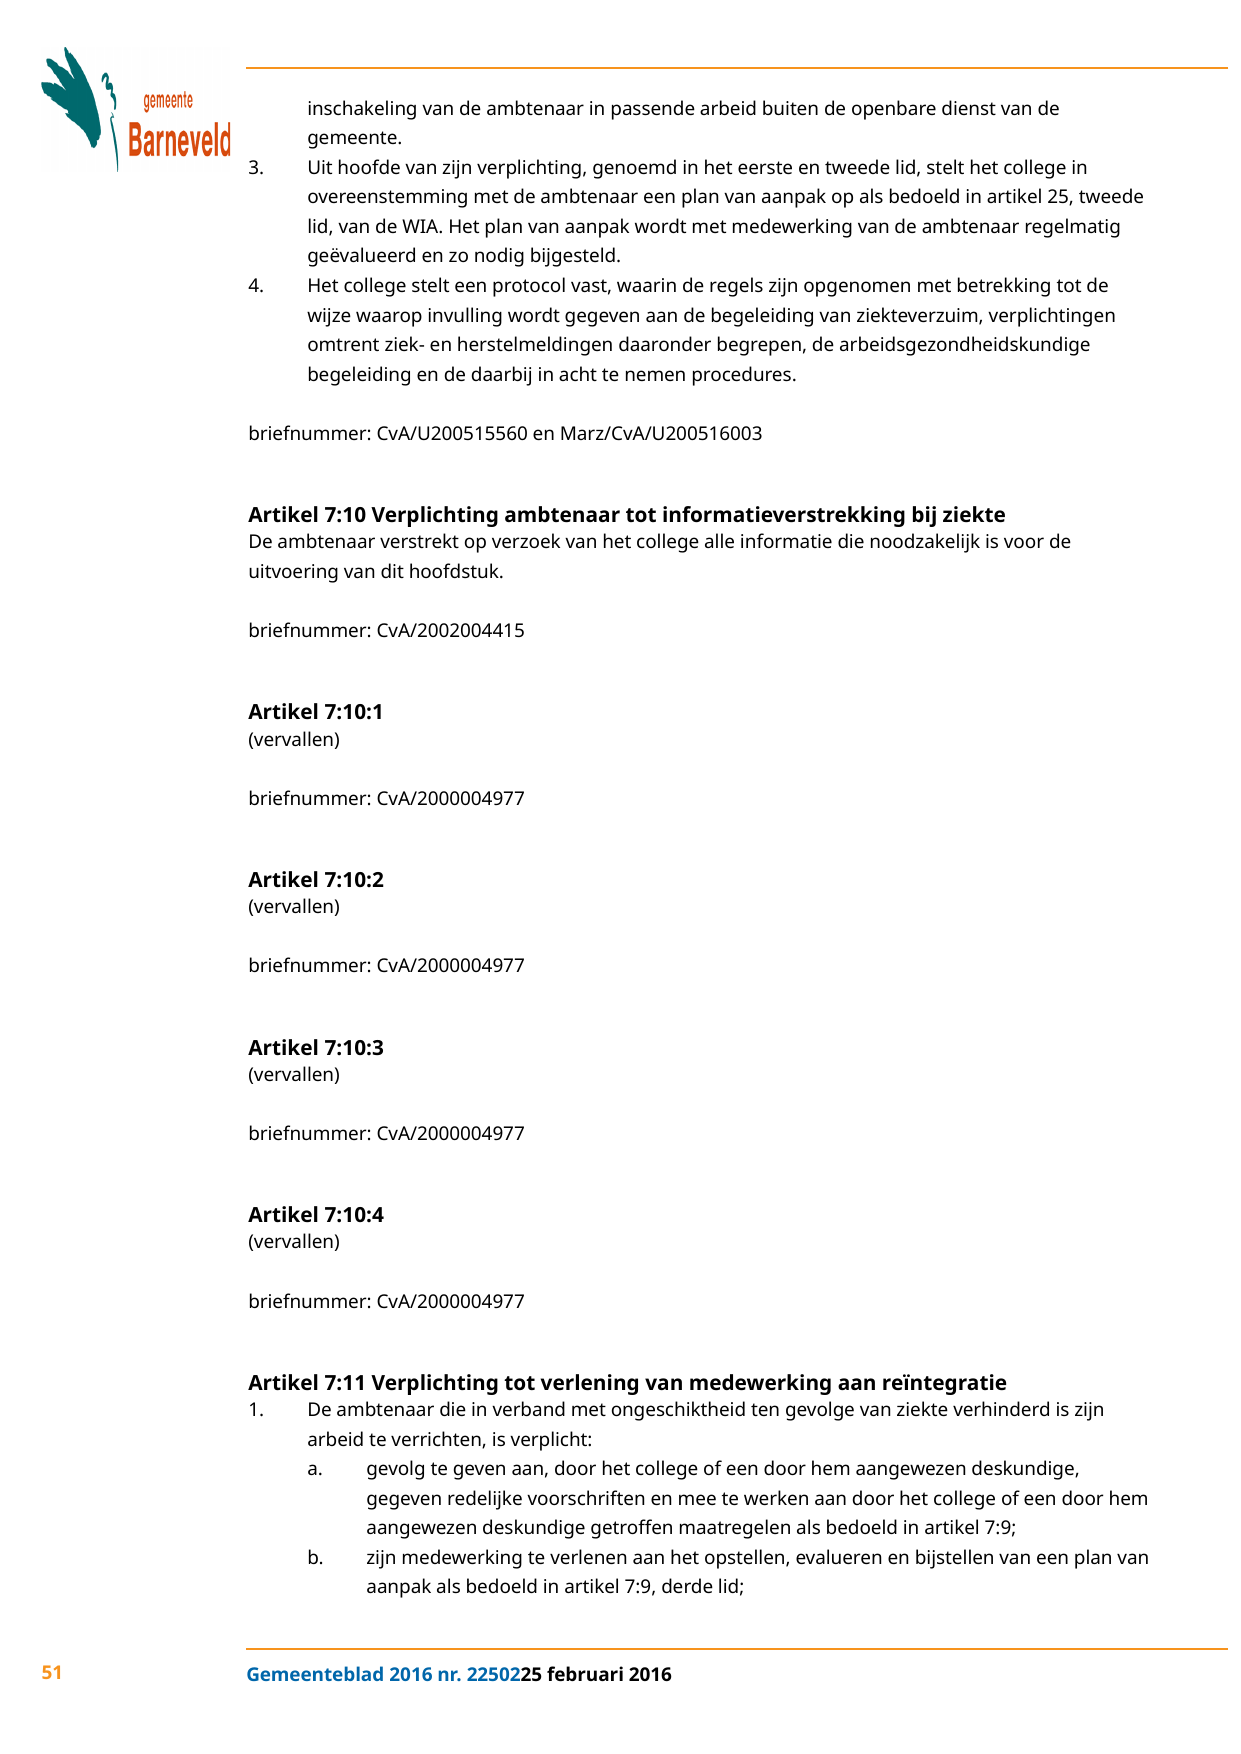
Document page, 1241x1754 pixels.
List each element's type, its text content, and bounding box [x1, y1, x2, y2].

text (vervallen) [248, 1061, 1152, 1087]
text (vervallen) [248, 726, 1152, 752]
text Artikel 7:10:2 [248, 865, 1152, 893]
text briefnummer: CvA/2002004415 [248, 617, 1152, 643]
text De ambtenaar verstrekt op verzoek van het college alle informatie die noodzakelijk is voor de uitvoering van dit hoofdstuk. [248, 529, 1152, 584]
text Artikel 7:10 Verplichting ambtenaar tot informatieverstrekking bij ziekte [248, 500, 1152, 529]
text Artikel 7:10:1 [248, 697, 1152, 726]
list zijn medewerking te verlenen aan het opstellen, evalueren en bijstellen van een plan van aanpak als bedoeld in artikel 7:9, derde lid; [307, 1544, 1152, 1599]
text Artikel 7:10:3 [248, 1033, 1152, 1061]
text (vervallen) [248, 893, 1152, 919]
text briefnummer: CvA/2000004977 [248, 953, 1152, 978]
text Artikel 7:11 Verplichting tot verlening van medewerking aan reïntegratie [248, 1368, 1152, 1396]
list gevolg te geven aan, door het college of een door hem aangewezen deskundige, gegeven redelijke voorschriften en mee te werken aan door het college of een door hem aangewezen deskundige getroffen maatregelen als bedoeld in artikel 7:9; [307, 1455, 1152, 1540]
list Uit hoofde van zijn verplichting, genoemd in het eerste en tweede lid, stelt het college in overeenstemming met de ambtenaar een plan van aanpak op als bedoeld in artikel 25, tweede lid, van de WIA. Het plan van aanpak wordt met medewerking van de ambtenaar regelmatig geëvalueerd en zo nodig bijgesteld. [248, 154, 1152, 268]
picture [41, 47, 231, 172]
text briefnummer: CvA/2000004977 [248, 785, 1152, 811]
text briefnummer: CvA/2000004977 [248, 1288, 1152, 1313]
text briefnummer: CvA/U200515560 en Marz/CvA/U200516003 [248, 420, 1152, 446]
text briefnummer: CvA/2000004977 [248, 1120, 1152, 1146]
text Artikel 7:10:4 [248, 1200, 1152, 1229]
text (vervallen) [248, 1229, 1152, 1254]
list inschakeling van de ambtenaar in passende arbeid buiten de openbare dienst van de gemeente. [248, 95, 1152, 150]
list Het college stelt een protocol vast, waarin de regels zijn opgenomen met betrekking tot de wijze waarop invulling wordt gegeven aan de begeleiding van ziekteverzuim, verplichtingen omtrent ziek- en herstelmeldingen daaronder begrepen, de arbeidsgezondheidskundige begeleiding en de daarbij in acht te nemen procedures. [248, 272, 1152, 387]
list De ambtenaar die in verband met ongeschiktheid ten gevolge van ziekte verhinderd is zijn arbeid te verrichten, is verplicht: [248, 1396, 1152, 1452]
